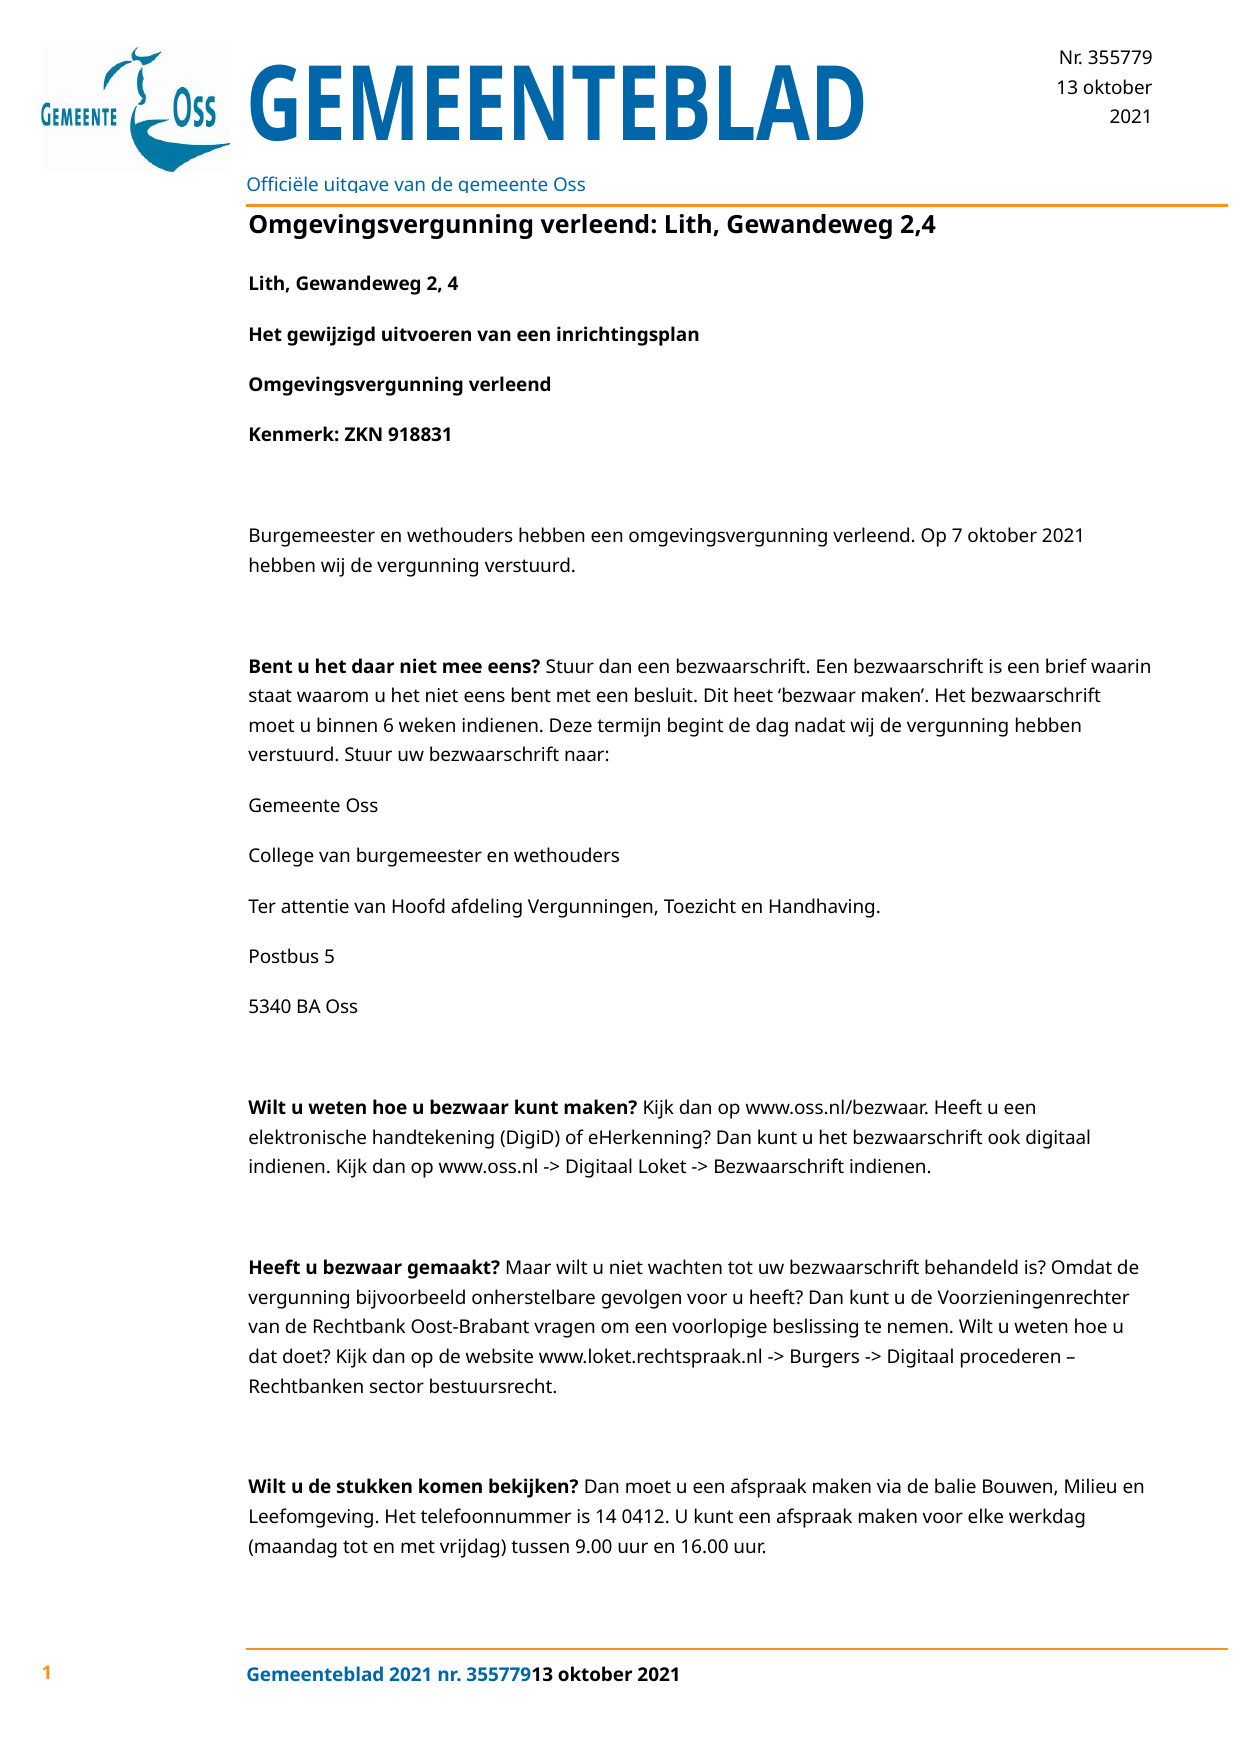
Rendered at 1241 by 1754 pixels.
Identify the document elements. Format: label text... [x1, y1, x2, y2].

text Lith, Gewandeweg 2, 4 [248, 270, 1152, 296]
text Het gewijzigd uitvoeren van een inrichtingsplan [248, 321, 1152, 346]
text Burgemeester en wethouders hebben een omgevingsvergunning verleend. Op 7 oktober 2021 hebben wij de vergunning verstuurd. [248, 522, 1152, 578]
text Ter attentie van Hoofd afdeling Vergunningen, Toezicht en Handhaving. [248, 893, 1152, 918]
text Omgevingsvergunning verleend: Lith, Gewandeweg 2,4 [248, 207, 1152, 241]
text 5340 BA Oss [248, 994, 1152, 1019]
text Bent u het daar niet mee eens? Stuur dan een bezwaarschrift. Een bezwaarschrift is een brief waarin staat waarom u het niet eens bent met een besluit. Dit heet ‘bezwaar maken’. Het bezwaarschrift moet u binnen 6 weken indienen. Deze termijn begint de dag nadat wij de vergunning hebben verstuurd. Stuur uw bezwaarschrift naar: [248, 653, 1152, 767]
picture [41, 47, 231, 172]
text Wilt u weten hoe u bezwaar kunt maken? Kijk dan op www.oss.nl/bezwaar. Heeft u een elektronische handtekening (DigiD) of eHerkenning? Dan kunt u het bezwaarschrift ook digitaal indienen. Kijk dan op www.oss.nl -> Digitaal Loket -> Bezwaarschrift indienen. [248, 1094, 1152, 1179]
text Kenmerk: ZKN 918831 [248, 422, 1152, 447]
text Gemeente Oss [248, 792, 1152, 818]
text Wilt u de stukken komen bekijken? Dan moet u een afspraak maken via de balie Bouwen, Milieu en Leefomgeving. Het telefoonnummer is 14 0412. U kunt een afspraak maken voor elke werkdag (maandag tot en met vrijdag) tussen 9.00 uur en 16.00 uur. [248, 1474, 1152, 1558]
text Omgevingsvergunning verleend [248, 371, 1152, 397]
text Heeft u bezwaar gemaakt? Maar wilt u niet wachten tot uw bezwaarschrift behandeld is? Omdat de vergunning bijvoorbeeld onherstelbare gevolgen voor u heeft? Dan kunt u de Voorzieningenrechter van de Rechtbank Oost-Brabant vragen om een voorlopige beslissing te nemen. Wilt u weten hoe u dat doet? Kijk dan op de website www.loket.rechtspraak.nl -> Burgers -> Digitaal procederen – Rechtbanken sector bestuursrecht. [248, 1254, 1152, 1398]
text Postbus 5 [248, 943, 1152, 969]
text College van burgemeester en wethouders [248, 842, 1152, 868]
